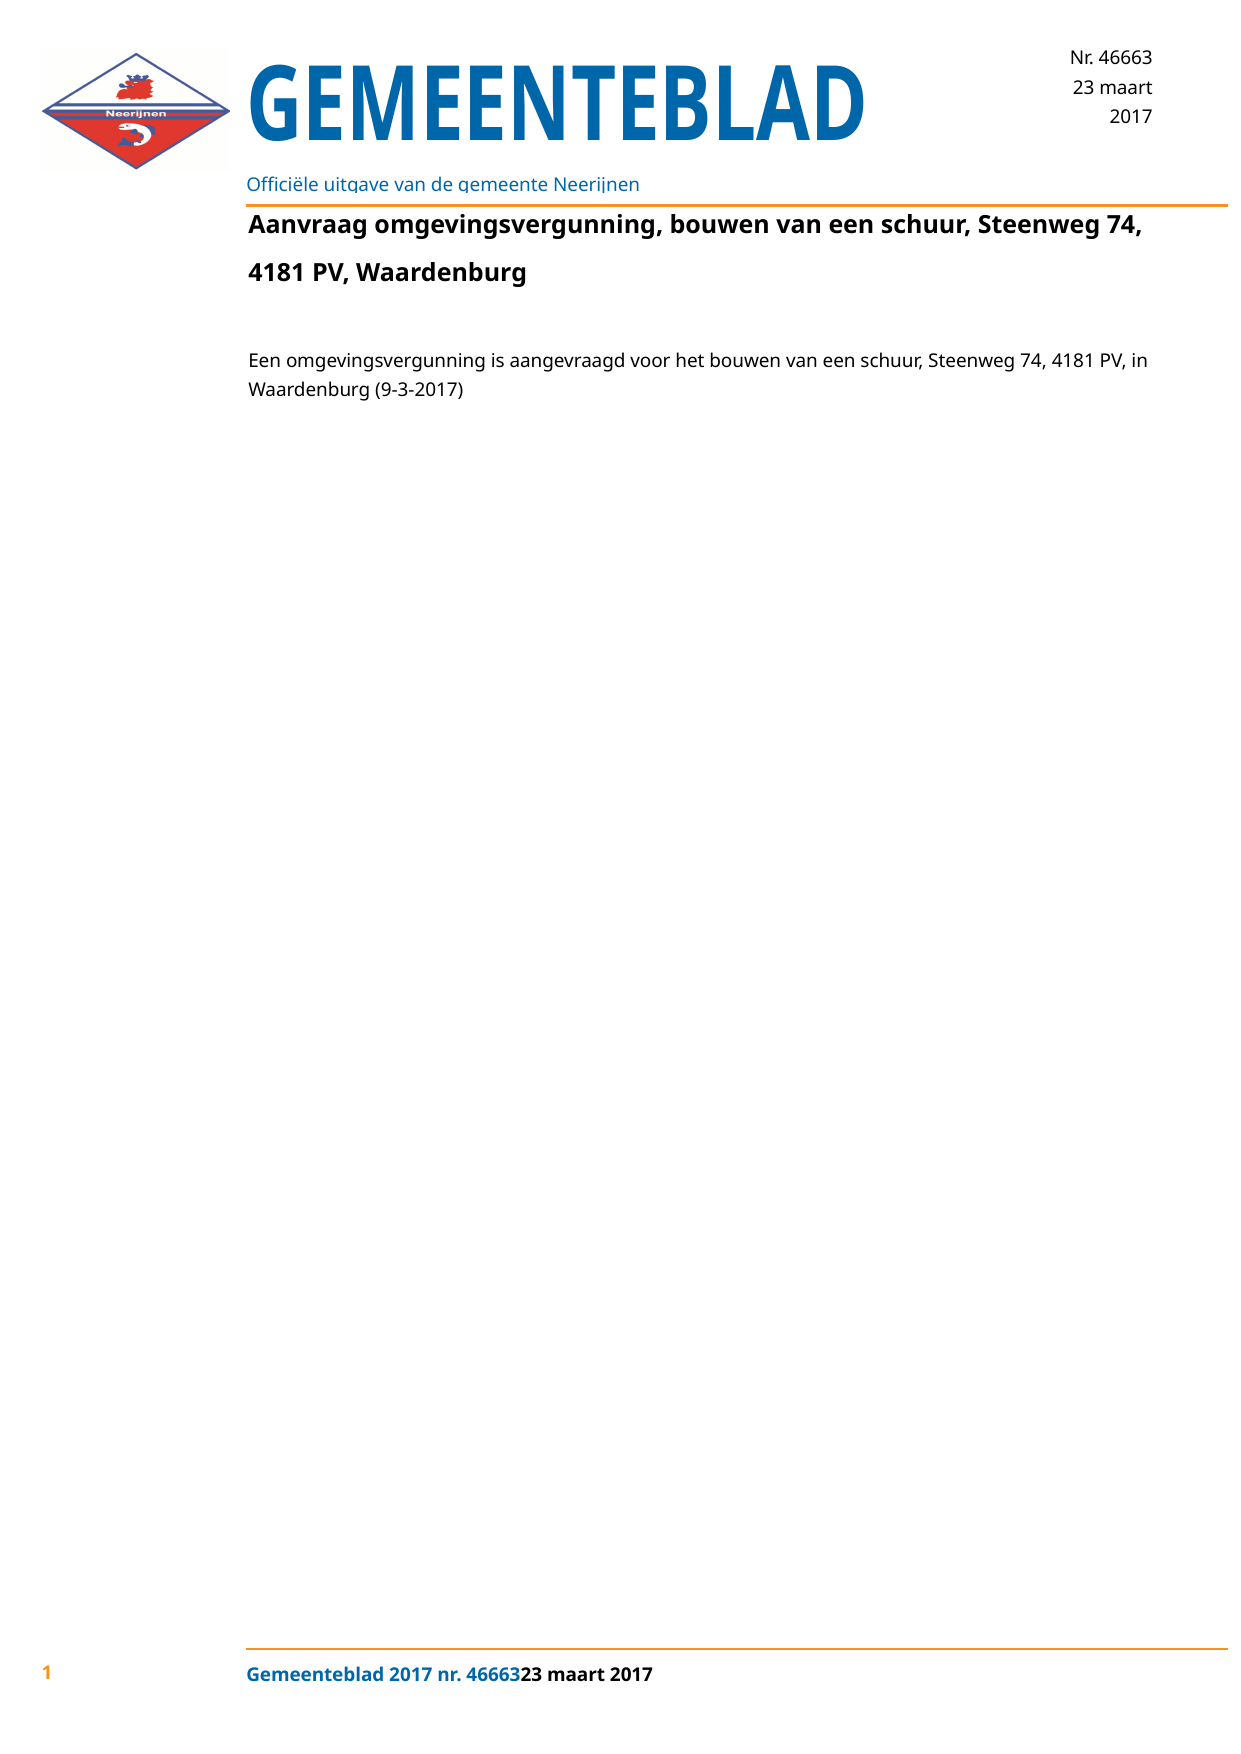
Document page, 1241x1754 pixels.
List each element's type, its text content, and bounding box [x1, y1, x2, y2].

table_header [248, 318, 1152, 344]
picture [41, 47, 231, 172]
text Aanvraag omgevingsvergunning, bouwen van een schuur, Steenweg 74, 4181 PV, Waardenburg [248, 207, 1152, 288]
table_header Een omgevingsvergunning is aangevraagd voor het bouwen van een schuur, Steenweg 74, 4181 PV, in Waardenburg (9-3-2017) [248, 347, 1152, 402]
